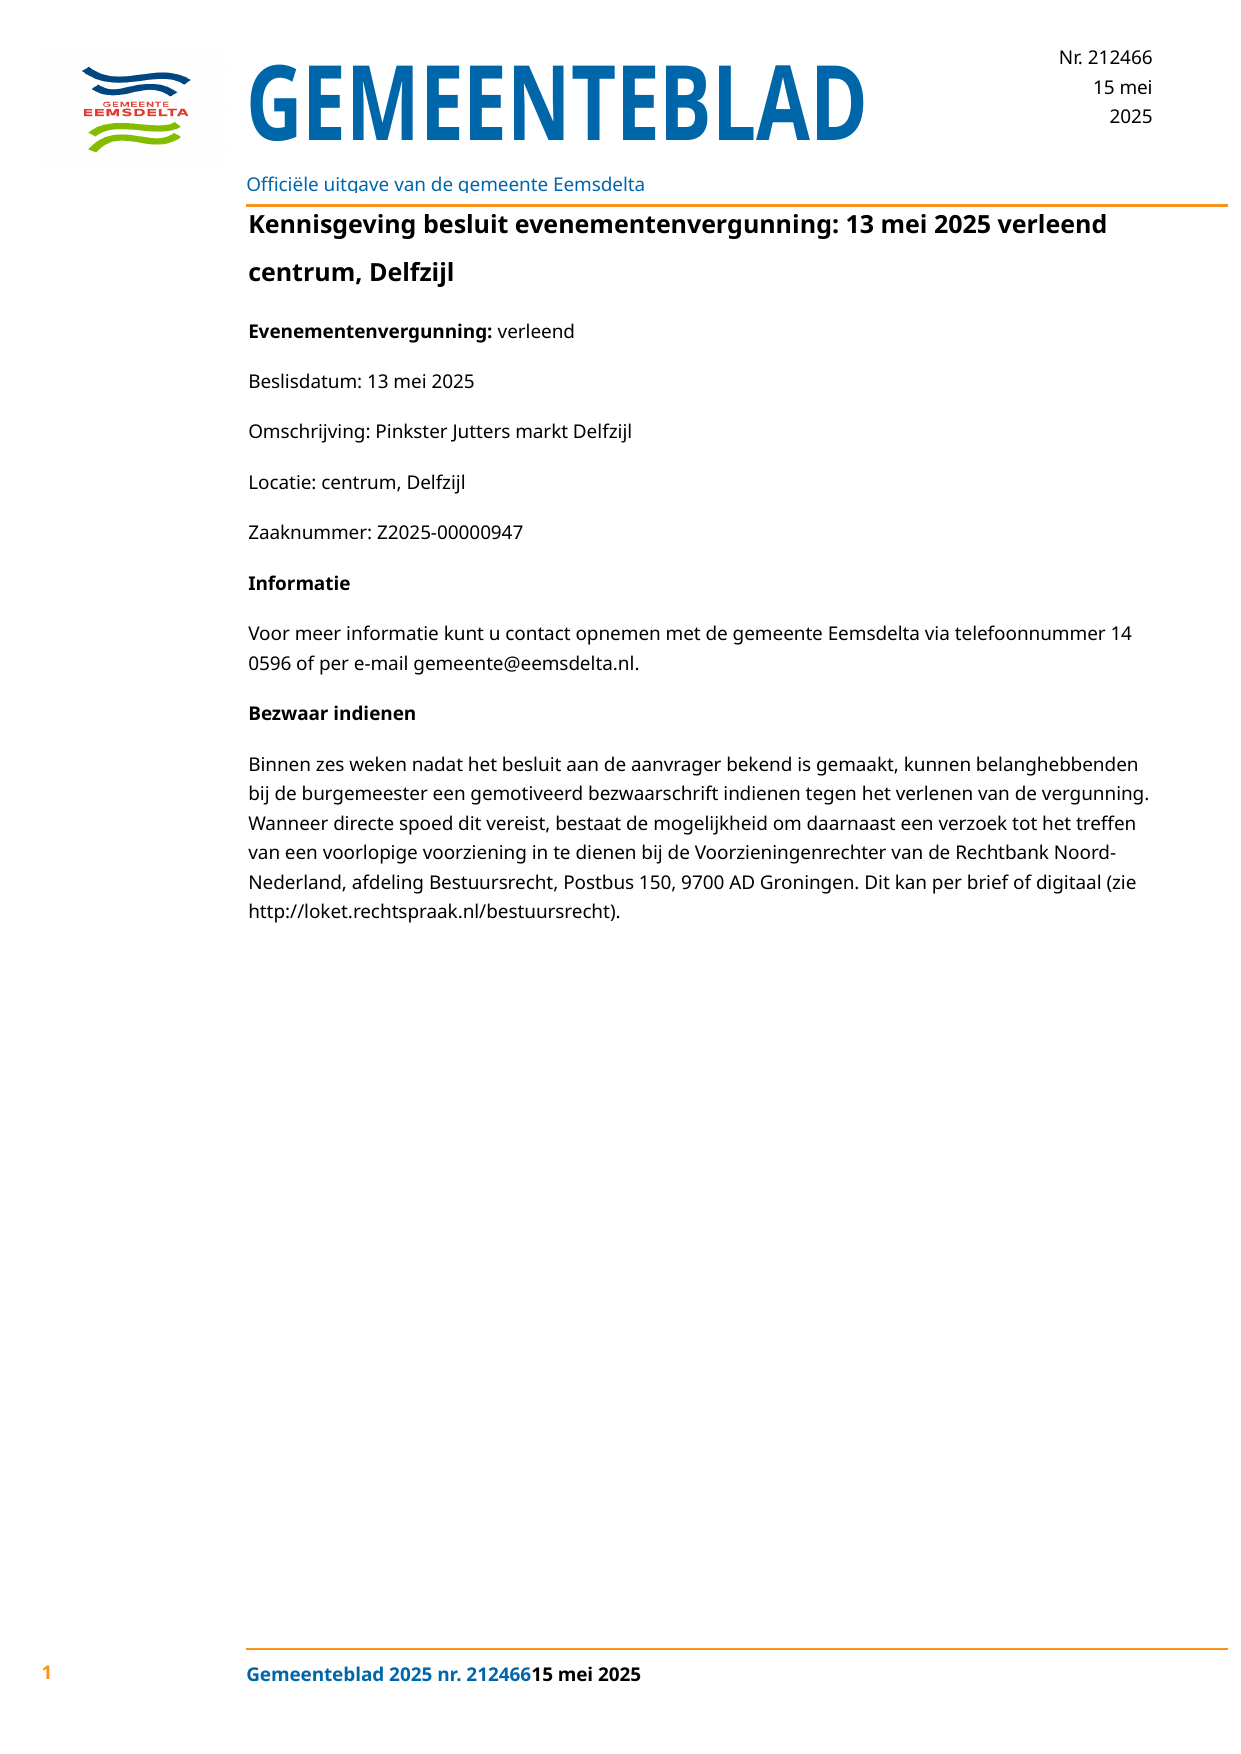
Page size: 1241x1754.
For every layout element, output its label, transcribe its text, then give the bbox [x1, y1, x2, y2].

text Evenementenvergunning: verleend [248, 318, 1152, 344]
text Omschrijving: Pinkster Jutters markt Delfzijl [248, 419, 1152, 444]
text Bezwaar indienen [248, 700, 1152, 726]
text Voor meer informatie kunt u contact opnemen met de gemeente Eemsdelta via telefoonnummer 14 0596 of per e-mail gemeente@eemsdelta.nl. [248, 620, 1152, 676]
text Locatie: centrum, Delfzijl [248, 469, 1152, 495]
text Kennisgeving besluit evenementenvergunning: 13 mei 2025 verleend centrum, Delfzijl [248, 207, 1152, 288]
text Beslisdatum: 13 mei 2025 [248, 368, 1152, 394]
text Zaaknummer: Z2025-00000947 [248, 519, 1152, 545]
text Informatie [248, 570, 1152, 596]
picture [41, 47, 231, 172]
text Binnen zes weken nadat het besluit aan de aanvrager bekend is gemaakt, kunnen belanghebbenden bij de burgemeester een gemotiveerd bezwaarschrift indienen tegen het verlenen van de vergunning. Wanneer directe spoed dit vereist, bestaat de mogelijkheid om daarnaast een verzoek tot het treffen van een voorlopige voorziening in te dienen bij de Voorzieningenrechter van de Rechtbank Noord-Nederland, afdeling Bestuursrecht, Postbus 150, 9700 AD Groningen. Dit kan per brief of digitaal (zie http://loket.rechtspraak.nl/bestuursrecht). [248, 751, 1152, 924]
